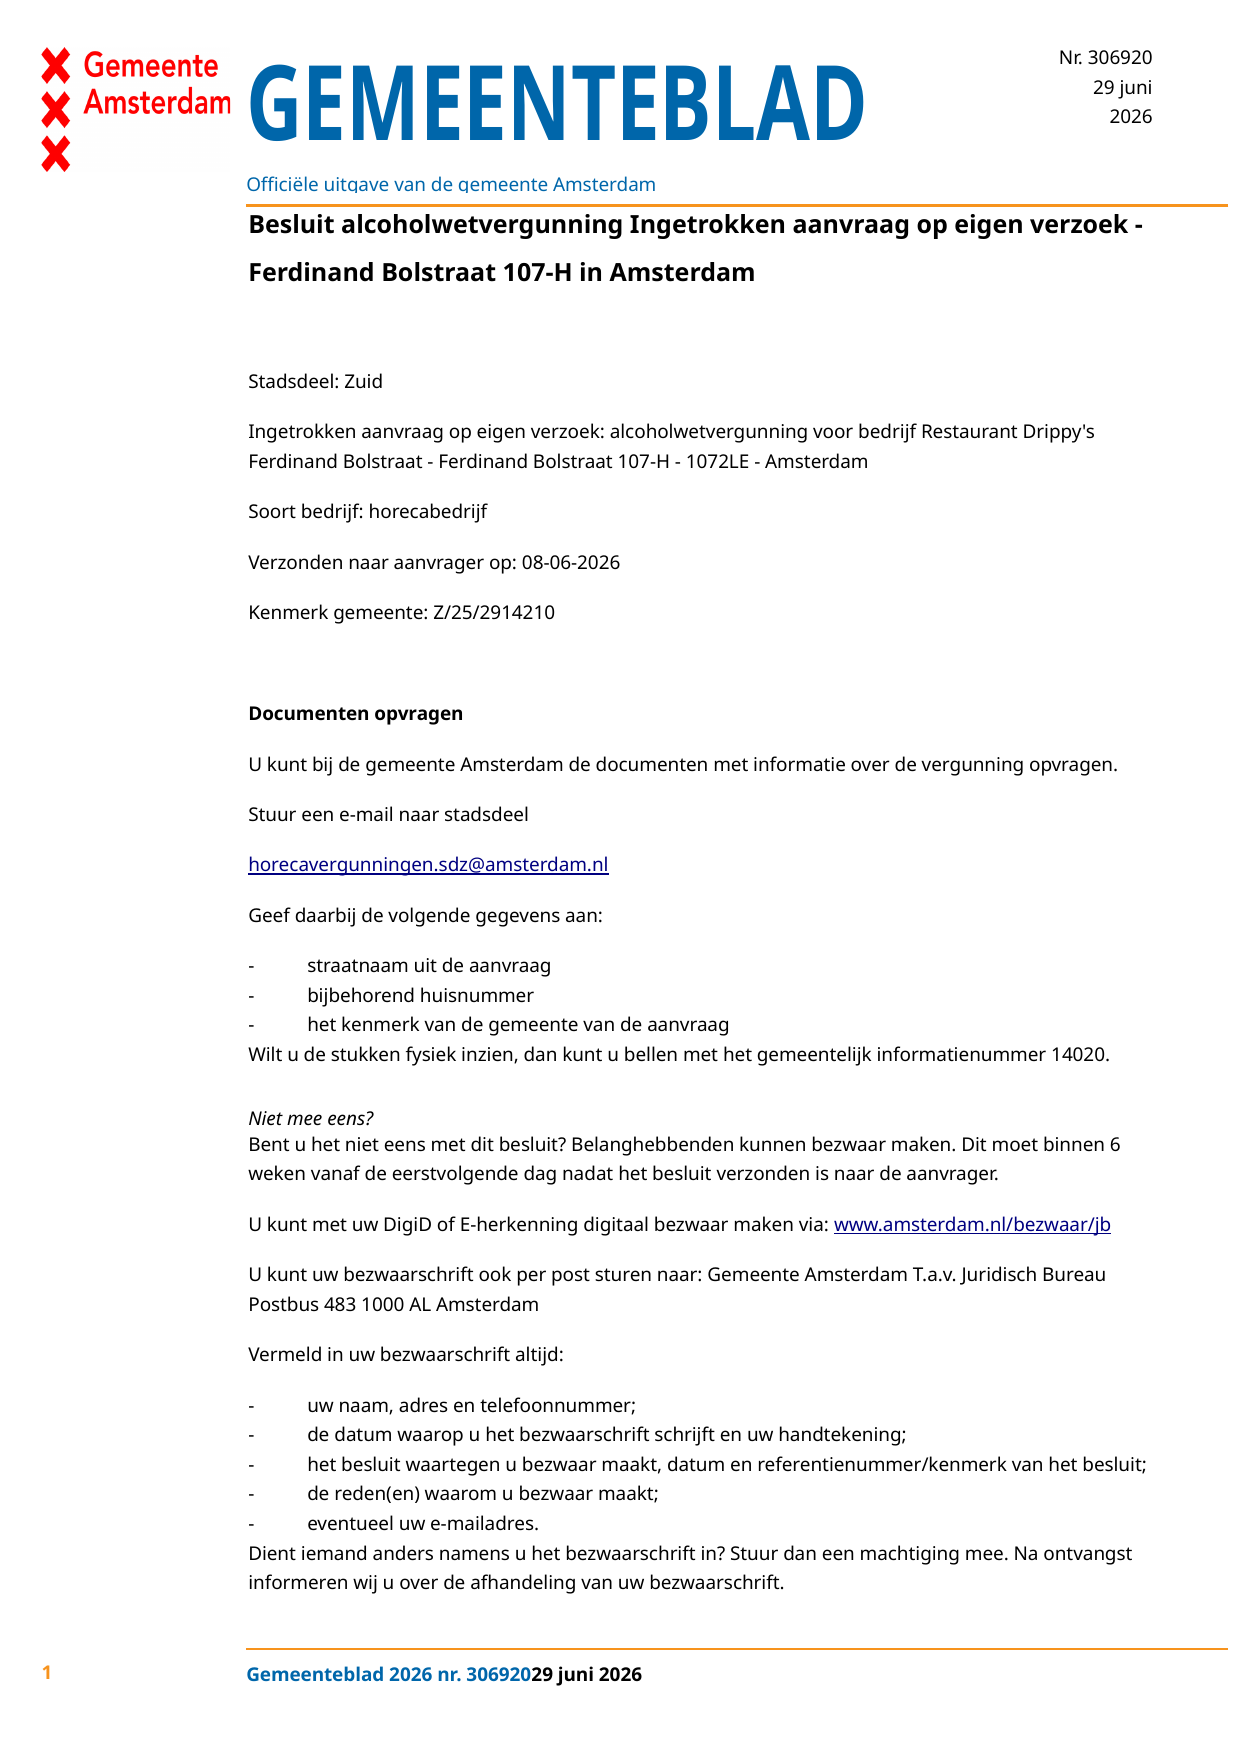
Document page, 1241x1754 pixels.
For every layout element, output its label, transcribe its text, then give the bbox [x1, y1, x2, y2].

list bijbehorend huisnummer [248, 982, 1152, 1008]
text Stuur een e-mail naar stadsdeel [248, 801, 1152, 827]
text Dient iemand anders namens u het bezwaarschrift in? Stuur dan een machtiging mee. Na ontvangst informeren wij u over de afhandeling van uw bezwaarschrift. [248, 1540, 1152, 1595]
text U kunt uw bezwaarschrift ook per post sturen naar: Gemeente Amsterdam T.a.v. Juridisch Bureau Postbus 483 1000 AL Amsterdam [248, 1261, 1152, 1317]
text Stadsdeel: Zuid [248, 368, 1152, 394]
text U kunt met uw DigiD of E-herkenning digitaal bezwaar maken via: www.amsterdam.nl/bezwaar/jb [248, 1211, 1152, 1237]
text Soort bedrijf: horecabedrijf [248, 499, 1152, 524]
list het besluit waartegen u bezwaar maakt, datum en referentienummer/kenmerk van het besluit; [248, 1451, 1152, 1477]
list eventueel uw e-mailadres. [248, 1510, 1152, 1536]
text Documenten opvragen [248, 700, 1152, 726]
list uw naam, adres en telefoonnummer; [248, 1392, 1152, 1417]
text Wilt u de stukken fysiek inzien, dan kunt u bellen met het gemeentelijk informatienummer 14020. [248, 1041, 1152, 1067]
text U kunt bij de gemeente Amsterdam de documenten met informatie over de vergunning opvragen. [248, 751, 1152, 777]
list het kenmerk van de gemeente van de aanvraag [248, 1012, 1152, 1037]
picture [41, 47, 231, 172]
text Vermeld in uw bezwaarschrift altijd: [248, 1341, 1152, 1367]
text Verzonden naar aanvrager op: 08-06-2026 [248, 549, 1152, 575]
text horecavergunningen.sdz@amsterdam.nl [248, 852, 1152, 877]
list straatnaam uit de aanvraag [248, 952, 1152, 978]
text Bent u het niet eens met dit besluit? Belanghebbenden kunnen bezwaar maken. Dit moet binnen 6 weken vanaf de eerstvolgende dag nadat het besluit verzonden is naar de aanvrager. [248, 1131, 1152, 1186]
text Geef daarbij de volgende gegevens aan: [248, 902, 1152, 928]
text Ingetrokken aanvraag op eigen verzoek: alcoholwetvergunning voor bedrijf Restaurant Drippy's Ferdinand Bolstraat - Ferdinand Bolstraat 107-H - 1072LE - Amsterdam [248, 419, 1152, 474]
list de datum waarop u het bezwaarschrift schrijft en uw handtekening; [248, 1421, 1152, 1447]
text Kenmerk gemeente: Z/25/2914210 [248, 599, 1152, 625]
text Niet mee eens? [248, 1105, 1152, 1131]
text Besluit alcoholwetvergunning Ingetrokken aanvraag op eigen verzoek - Ferdinand Bolstraat 107-H in Amsterdam [248, 207, 1152, 288]
list de reden(en) waarom u bezwaar maakt; [248, 1481, 1152, 1506]
